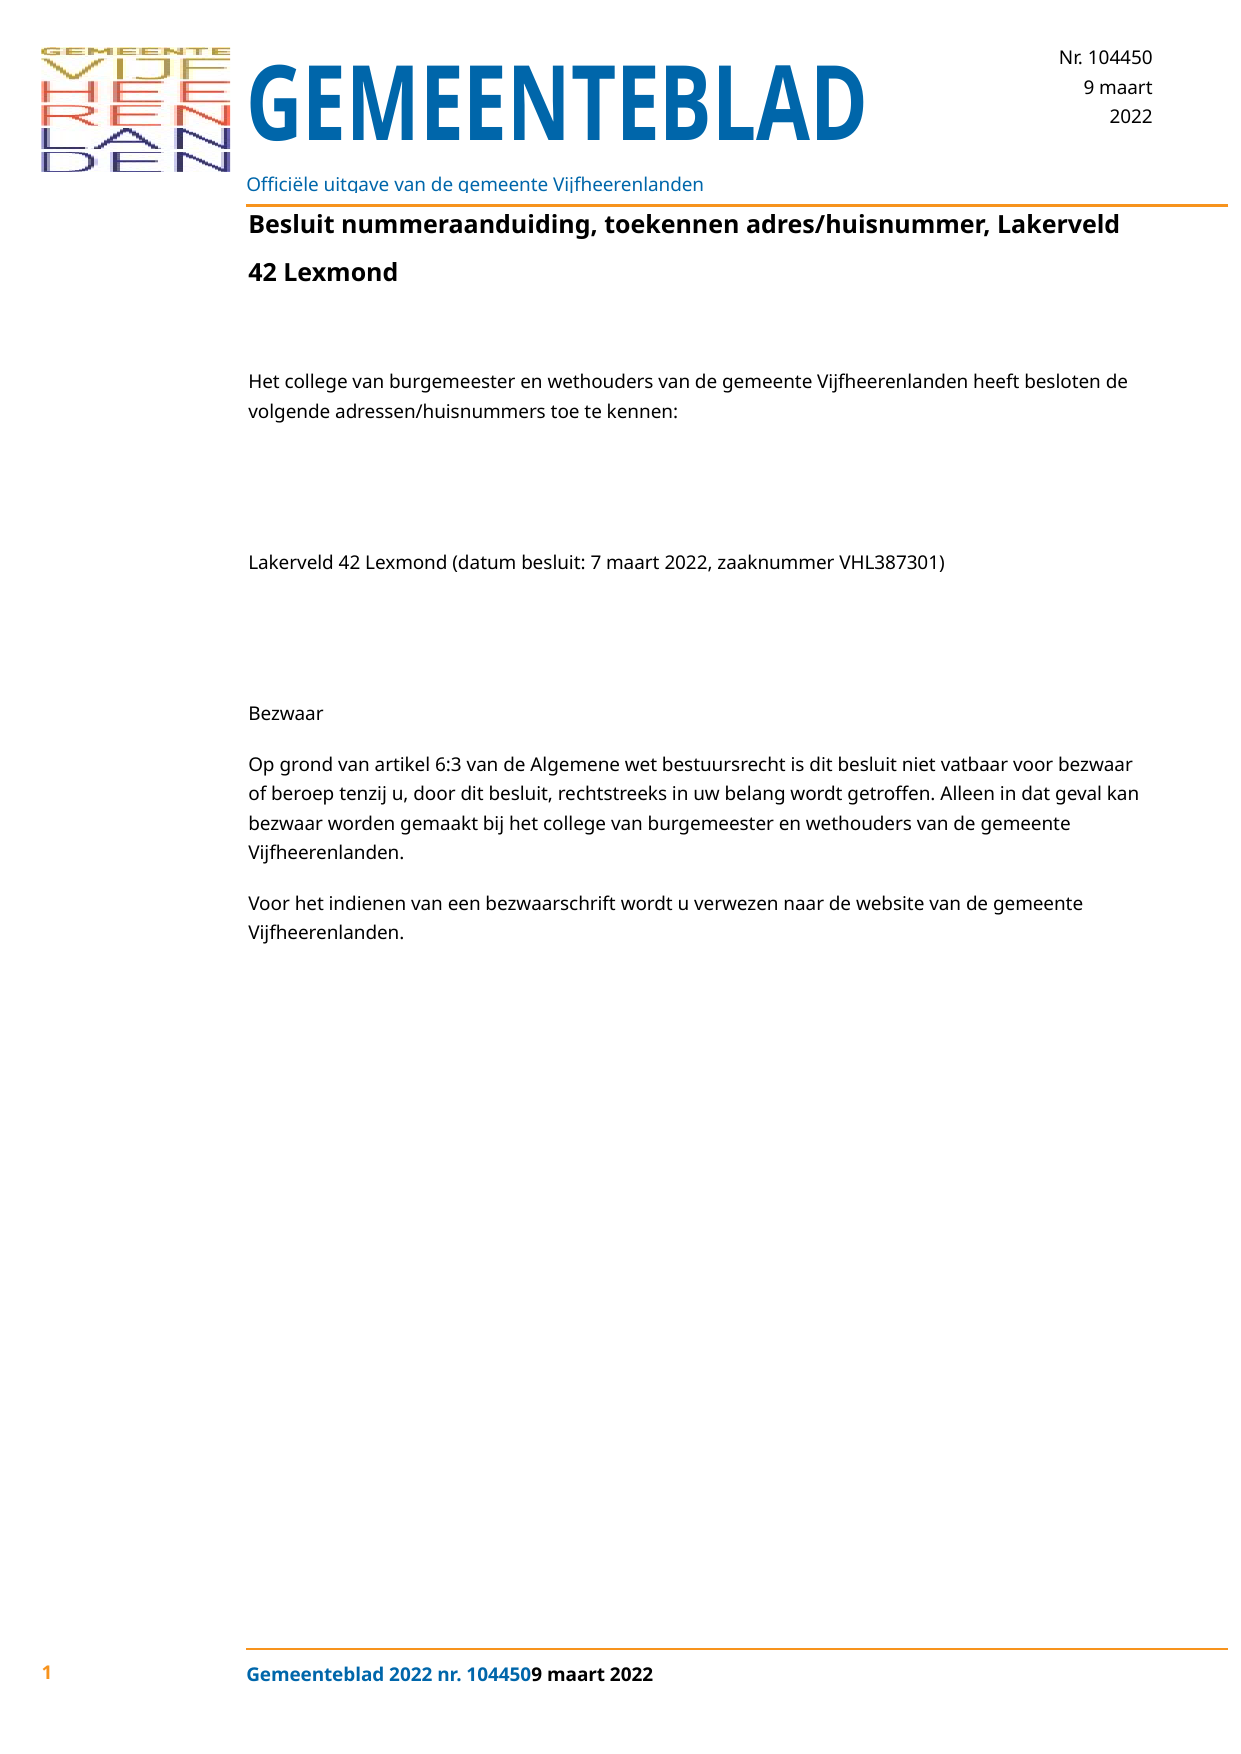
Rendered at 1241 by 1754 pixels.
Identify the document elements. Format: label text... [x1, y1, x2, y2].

picture [41, 47, 231, 172]
text Besluit nummeraanduiding, toekennen adres/huisnummer, Lakerveld 42 Lexmond [248, 207, 1152, 288]
text Op grond van artikel 6:3 van de Algemene wet bestuursrecht is dit besluit niet vatbaar voor bezwaar of beroep tenzij u, door dit besluit, rechtstreeks in uw belang wordt getroffen. Alleen in dat geval kan bezwaar worden gemaakt bij het college van burgemeester en wethouders van de gemeente Vijfheerenlanden. [248, 751, 1152, 865]
text Lakerveld 42 Lexmond (datum besluit: 7 maart 2022, zaaknummer VHL387301) [248, 549, 1152, 575]
text Het college van burgemeester en wethouders van de gemeente Vijfheerenlanden heeft besloten de volgende adressen/huisnummers toe te kennen: [248, 368, 1152, 424]
text Voor het indienen van een bezwaarschrift wordt u verwezen naar de website van de gemeente Vijfheerenlanden. [248, 890, 1152, 945]
text Bezwaar [248, 700, 1152, 726]
